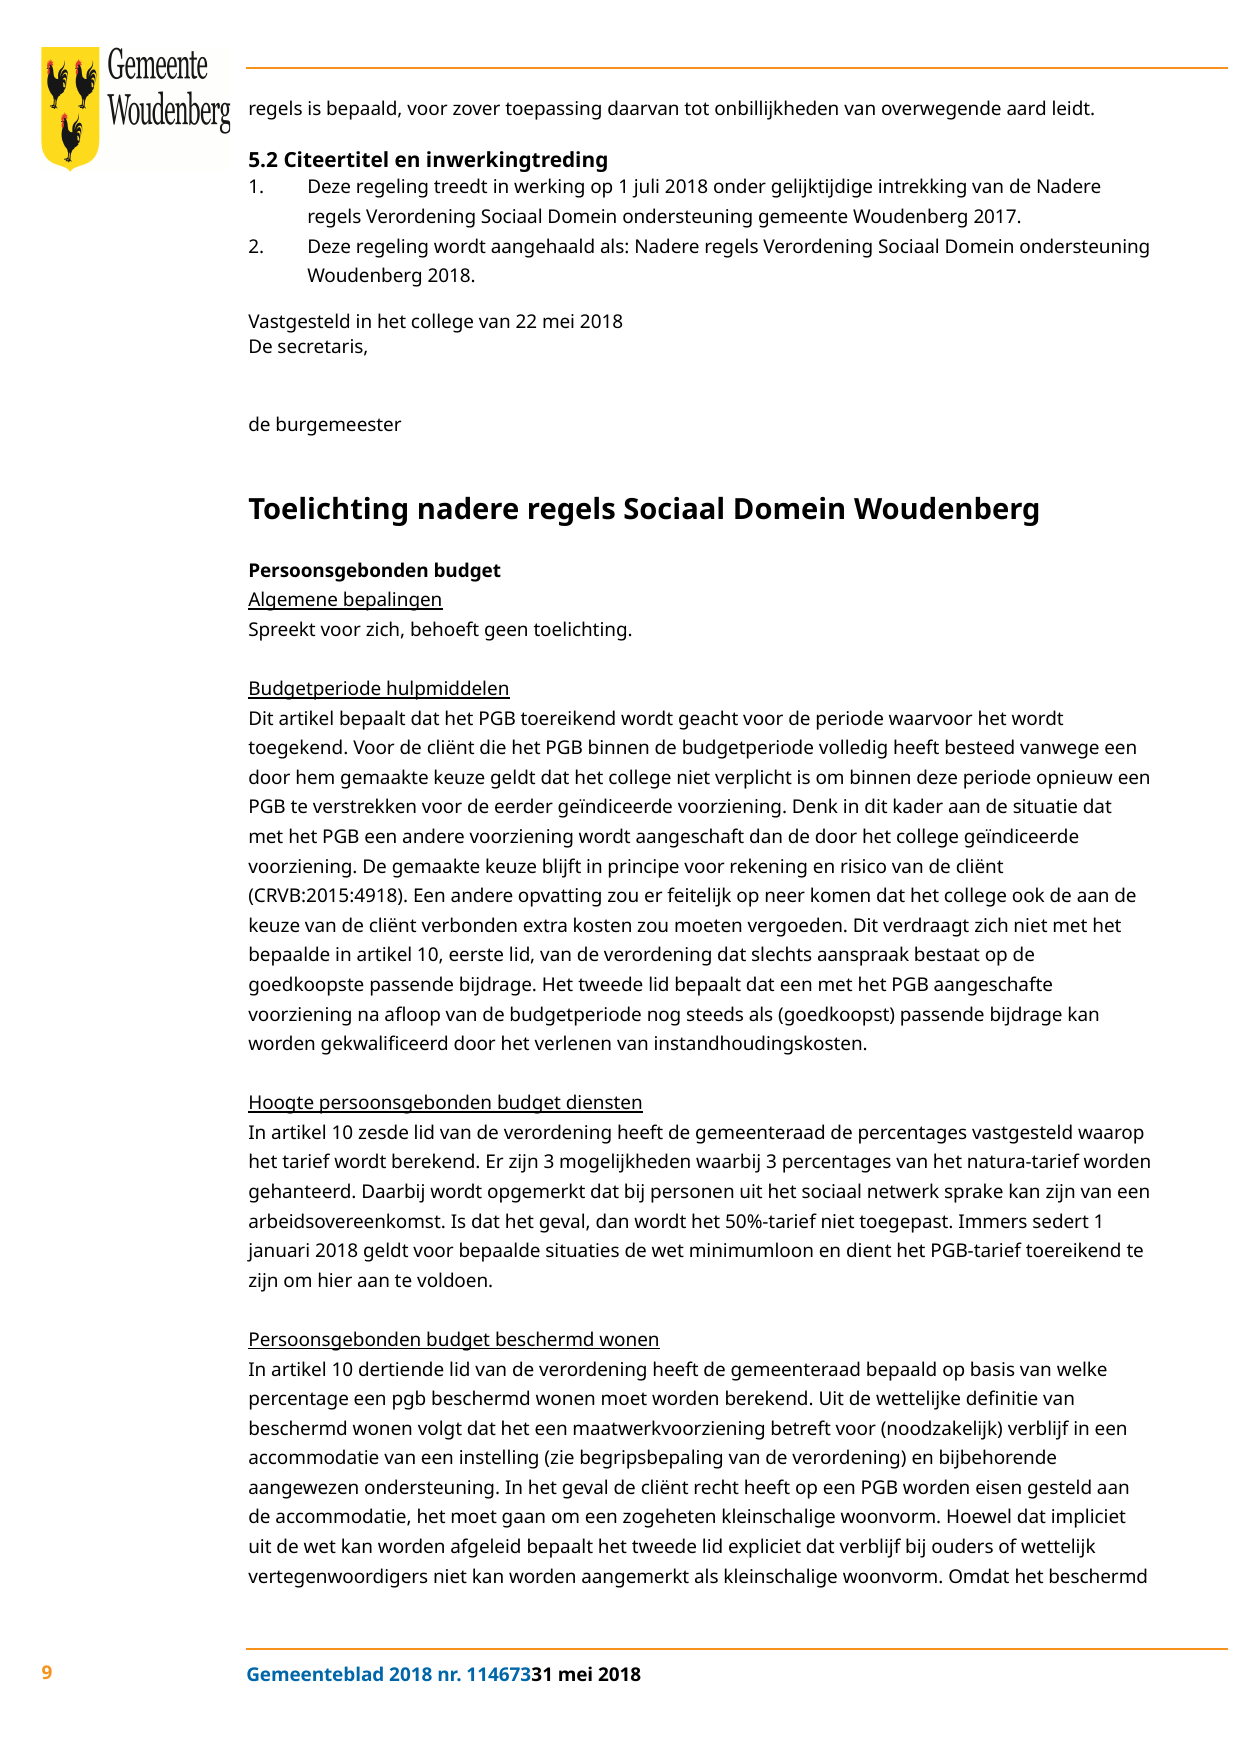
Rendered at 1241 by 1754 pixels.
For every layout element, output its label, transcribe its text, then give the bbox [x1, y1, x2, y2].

text Persoonsgebonden budget [248, 557, 1152, 583]
text Spreekt voor zich, behoeft geen toelichting. [248, 616, 1152, 642]
text Toelichting nadere regels Sociaal Domein Woudenberg [248, 488, 1152, 528]
text 5.2 Citeertitel en inwerkingtreding [248, 145, 1152, 174]
text Hoogte persoonsgebonden budget diensten [248, 1089, 1152, 1115]
text De secretaris, [248, 334, 1152, 359]
text Vastgesteld in het college van 22 mei 2018 [248, 308, 1152, 334]
text In artikel 10 zesde lid van de verordening heeft de gemeenteraad de percentages vastgesteld waarop het tarief wordt berekend. Er zijn 3 mogelijkheden waarbij 3 percentages van het natura-tarief worden gehanteerd. Daarbij wordt opgemerkt dat bij personen uit het sociaal netwerk sprake kan zijn van een arbeidsovereenkomst. Is dat het geval, dan wordt het 50%-tarief niet toegepast. Immers sedert 1 januari 2018 geldt voor bepaalde situaties de wet minimumloon en dient het PGB-tarief toereikend te zijn om hier aan te voldoen. [248, 1119, 1152, 1293]
text Algemene bepalingen [248, 587, 1152, 612]
text regels is bepaald, voor zover toepassing daarvan tot onbillijkheden van overwegende aard leidt. [248, 95, 1152, 121]
text In artikel 10 dertiende lid van de verordening heeft de gemeenteraad bepaald op basis van welke percentage een pgb beschermd wonen moet worden berekend. Uit de wettelijke definitie van beschermd wonen volgt dat het een maatwerkvoorziening betreft voor (noodzakelijk) verblijf in een accommodatie van een instelling (zie begripsbepaling van de verordening) en bijbehorende aangewezen ondersteuning. In het geval de cliënt recht heeft op een PGB worden eisen gesteld aan de accommodatie, het moet gaan om een zogeheten kleinschalige woonvorm. Hoewel dat impliciet uit de wet kan worden afgeleid bepaalt het tweede lid expliciet dat verblijf bij ouders of wettelijk vertegenwoordigers niet kan worden aangemerkt als kleinschalige woonvorm. Omdat het beschermd [248, 1356, 1152, 1588]
text de burgemeester [248, 411, 1152, 437]
list Deze regeling treedt in werking op 1 juli 2018 onder gelijktijdige intrekking van de Nadere regels Verordening Sociaal Domein ondersteuning gemeente Woudenberg 2017. [248, 174, 1152, 229]
text Budgetperiode hulpmiddelen [248, 675, 1152, 701]
text Dit artikel bepaalt dat het PGB toereikend wordt geacht voor de periode waarvoor het wordt toegekend. Voor de cliënt die het PGB binnen de budgetperiode volledig heeft besteed vanwege een door hem gemaakte keuze geldt dat het college niet verplicht is om binnen deze periode opnieuw een PGB te verstrekken voor de eerder geïndiceerde voorziening. Denk in dit kader aan de situatie dat met het PGB een andere voorziening wordt aangeschaft dan de door het college geïndiceerde voorziening. De gemaakte keuze blijft in principe voor rekening en risico van de cliënt (CRVB:2015:4918). Een andere opvatting zou er feitelijk op neer komen dat het college ook de aan de keuze van de cliënt verbonden extra kosten zou moeten vergoeden. Dit verdraagt zich niet met het bepaalde in artikel 10, eerste lid, van de verordening dat slechts aanspraak bestaat op de goedkoopste passende bijdrage. Het tweede lid bepaalt dat een met het PGB aangeschafte voorziening na afloop van de budgetperiode nog steeds als (goedkoopst) passende bijdrage kan worden gekwalificeerd door het verlenen van instandhoudingskosten. [248, 705, 1152, 1056]
list Deze regeling wordt aangehaald als: Nadere regels Verordening Sociaal Domein ondersteuning Woudenberg 2018. [248, 233, 1152, 288]
text Persoonsgebonden budget beschermd wonen [248, 1326, 1152, 1352]
picture [41, 47, 231, 172]
